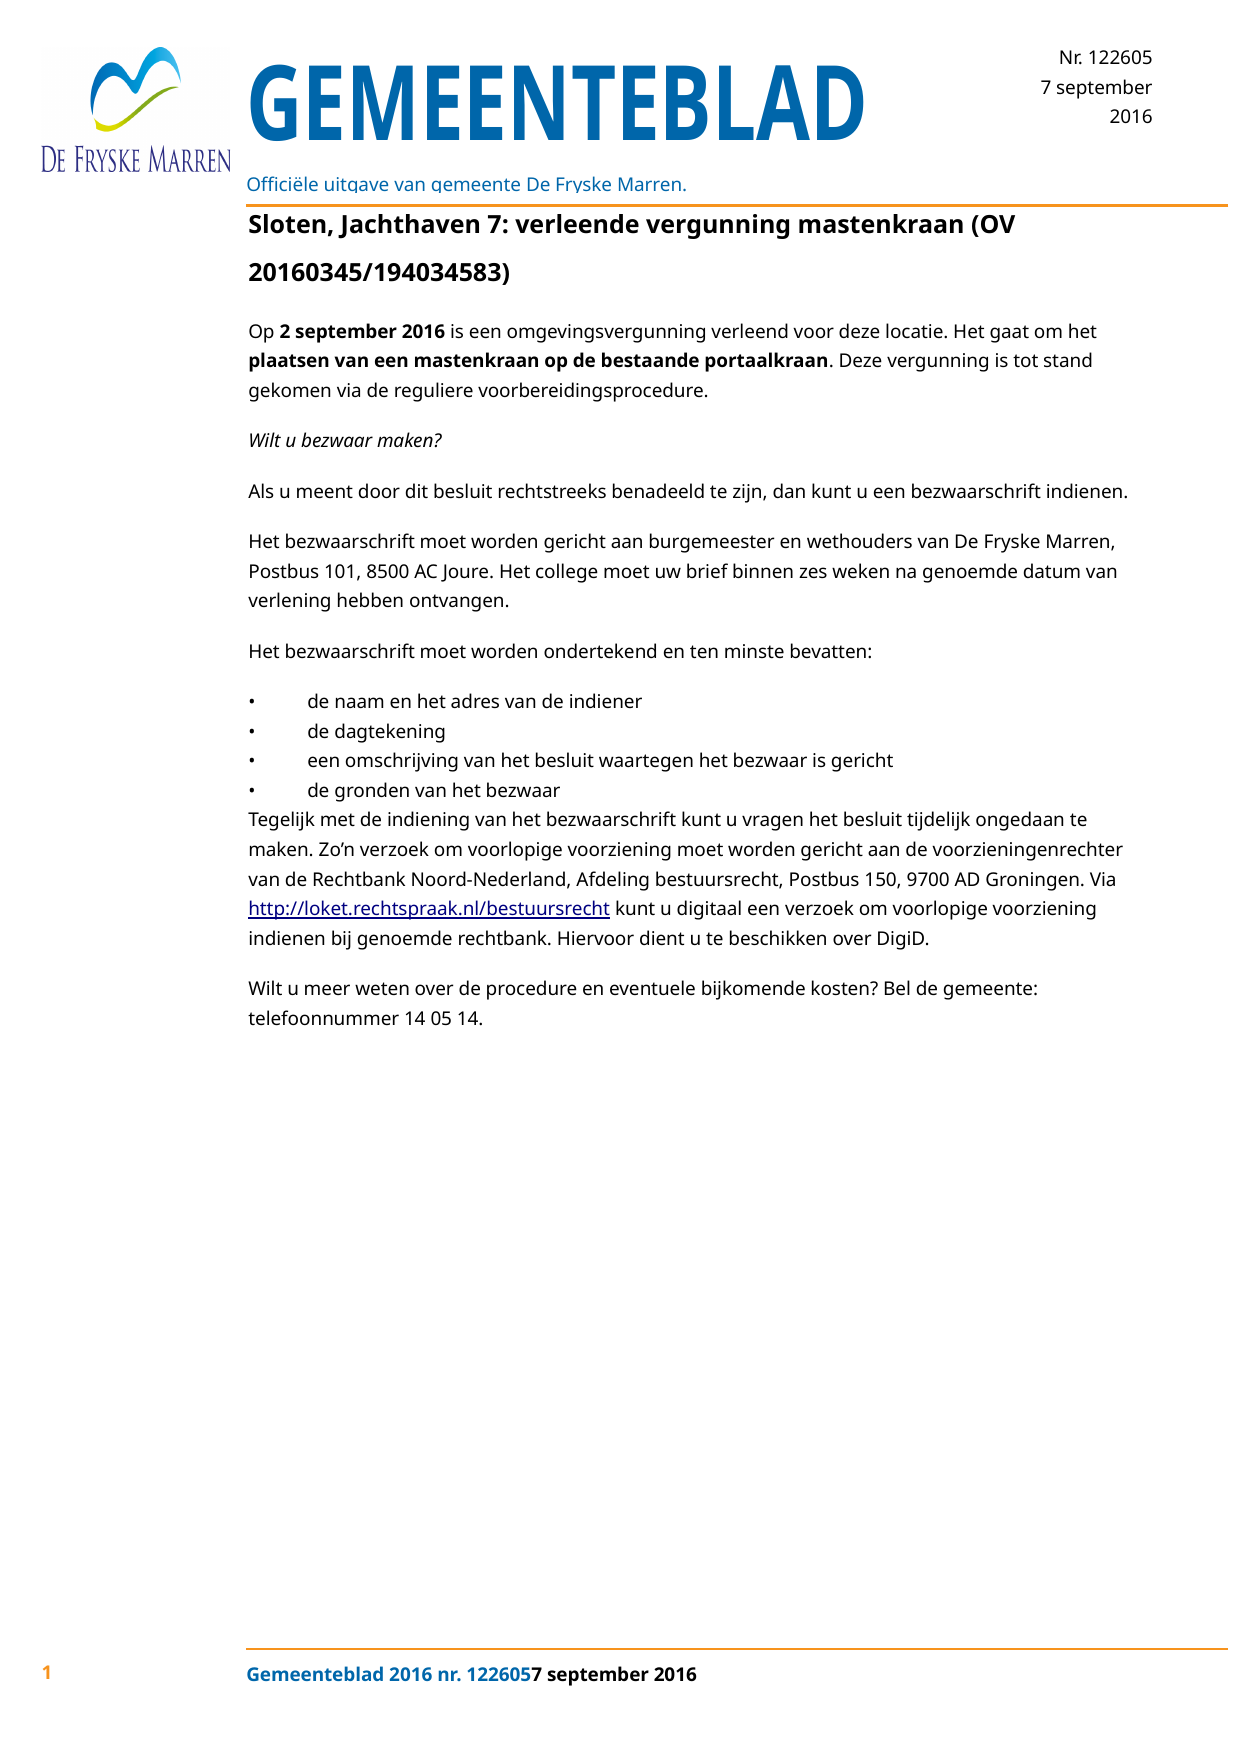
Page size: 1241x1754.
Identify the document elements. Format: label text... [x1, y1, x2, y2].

picture [41, 47, 231, 172]
text Op 2 september 2016 is een omgevingsvergunning verleend voor deze locatie. Het gaat om het plaatsen van een mastenkraan op de bestaande portaalkraan. Deze vergunning is tot stand gekomen via de reguliere voorbereidingsprocedure. [248, 318, 1152, 403]
text Sloten, Jachthaven 7: verleende vergunning mastenkraan (OV 20160345/194034583) [248, 207, 1152, 288]
list een omschrijving van het besluit waartegen het bezwaar is gericht [248, 747, 1152, 773]
text Als u meent door dit besluit rechtstreeks benadeeld te zijn, dan kunt u een bezwaarschrift indienen. [248, 478, 1152, 504]
list de gronden van het bezwaar [248, 777, 1152, 803]
text Wilt u bezwaar maken? [248, 427, 1152, 453]
text Het bezwaarschrift moet worden ondertekend en ten minste bevatten: [248, 638, 1152, 664]
list de naam en het adres van de indiener [248, 688, 1152, 714]
text Wilt u meer weten over de procedure en eventuele bijkomende kosten? Bel de gemeente: telefoonnummer 14 05 14. [248, 975, 1152, 1031]
text Het bezwaarschrift moet worden gericht aan burgemeester en wethouders van De Fryske Marren, Postbus 101, 8500 AC Joure. Het college moet uw brief binnen zes weken na genoemde datum van verlening hebben ontvangen. [248, 528, 1152, 613]
list de dagtekening [248, 718, 1152, 744]
text Tegelijk met de indiening van het bezwaarschrift kunt u vragen het besluit tijdelijk ongedaan te maken. Zo’n verzoek om voorlopige voorziening moet worden gericht aan de voorzieningenrechter van de Rechtbank Noord-Nederland, Afdeling bestuursrecht, Postbus 150, 9700 AD Groningen. Via http://loket.rechtspraak.nl/bestuursrecht kunt u digitaal een verzoek om voorlopige voorziening indienen bij genoemde rechtbank. Hiervoor dient u te beschikken over DigiD. [248, 807, 1152, 951]
